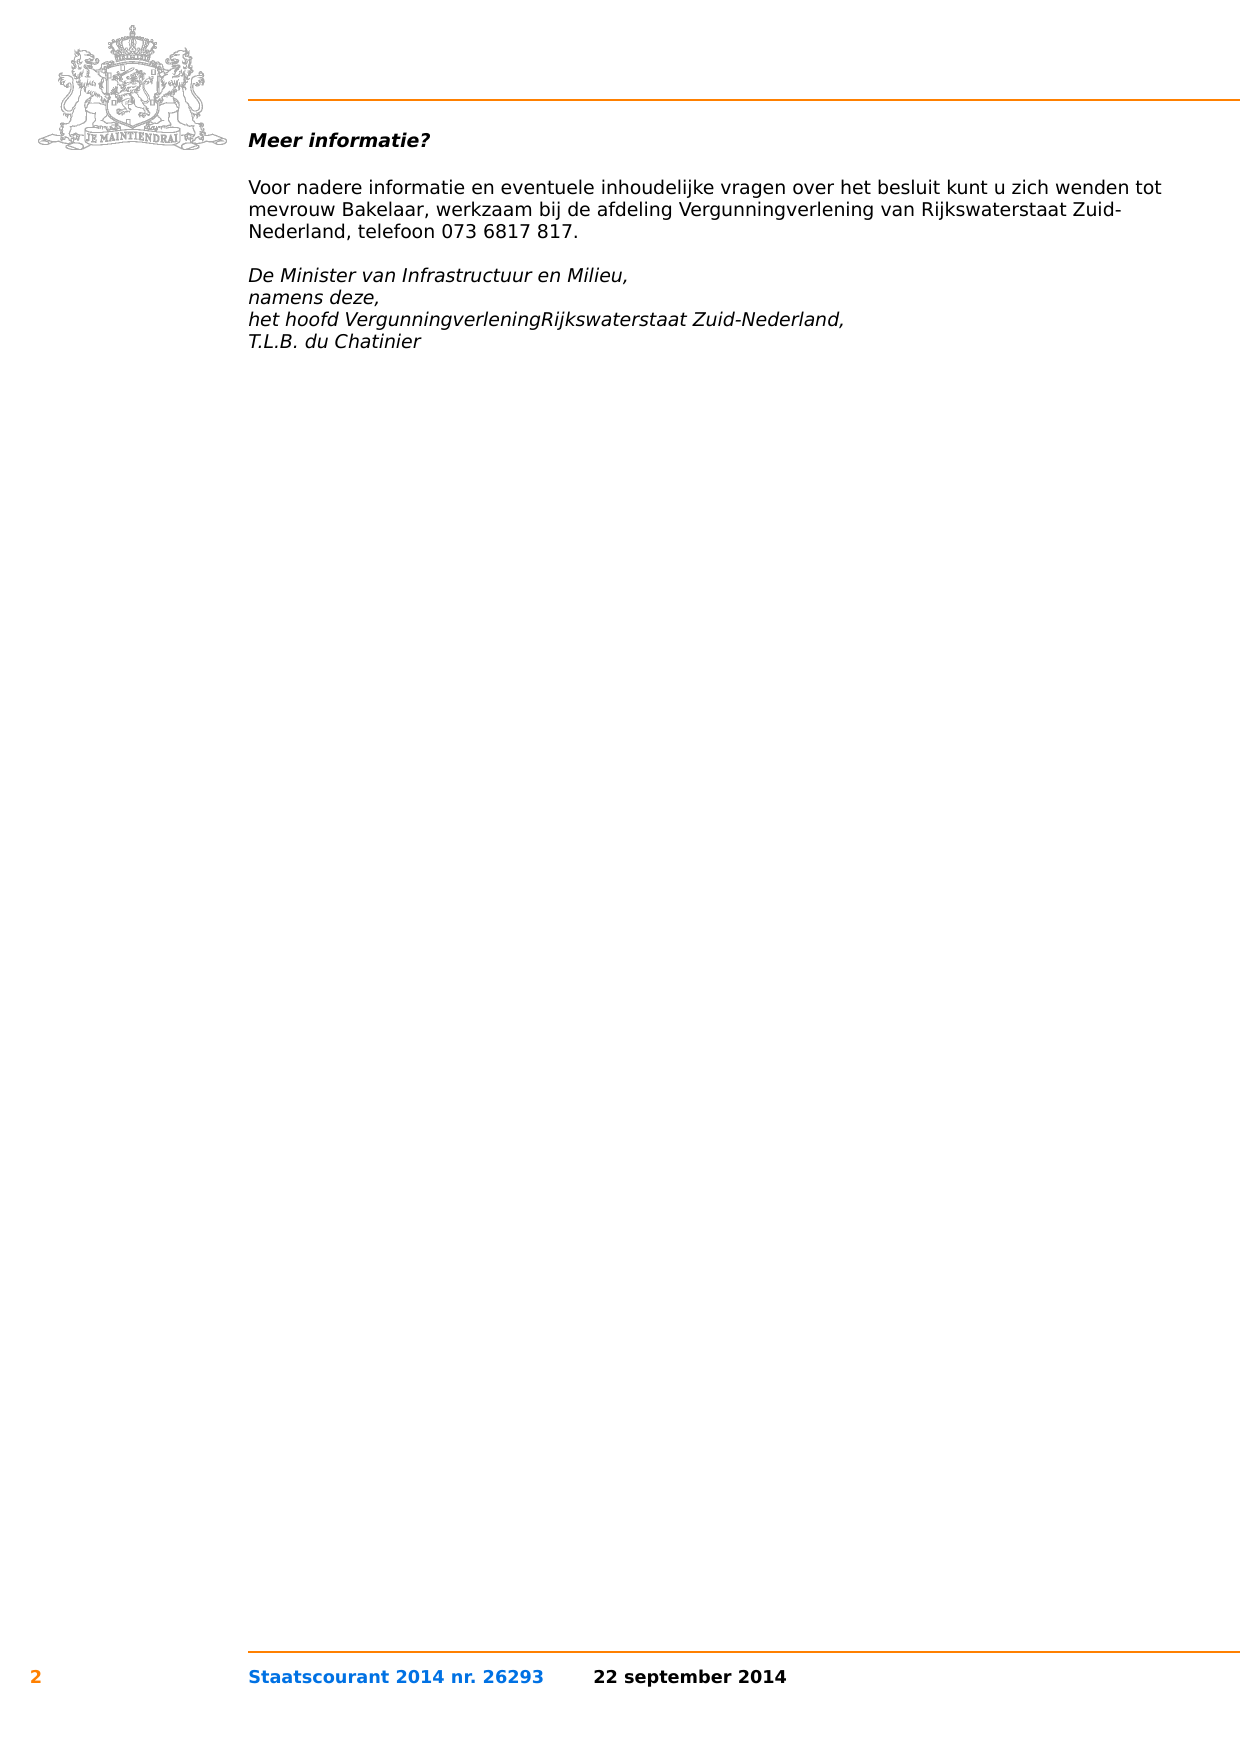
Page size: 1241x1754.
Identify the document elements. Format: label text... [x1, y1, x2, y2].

picture [38, 25, 227, 150]
subtitle Meer informatie? [248, 130, 1163, 152]
text Voor nadere informatie en eventuele inhoudelijke vragen over het besluit kunt u zich wenden tot mevrouw Bakelaar, werkzaam bij de afdeling Vergunningverlening van Rijkswaterstaat Zuid-Nederland, telefoon 073 6817 817. [248, 177, 1163, 243]
text De Minister van Infrastructuur en Milieu, namens deze, het hoofd VergunningverleningRijkswaterstaat Zuid-Nederland, T.L.B. du Chatinier [248, 265, 1163, 353]
